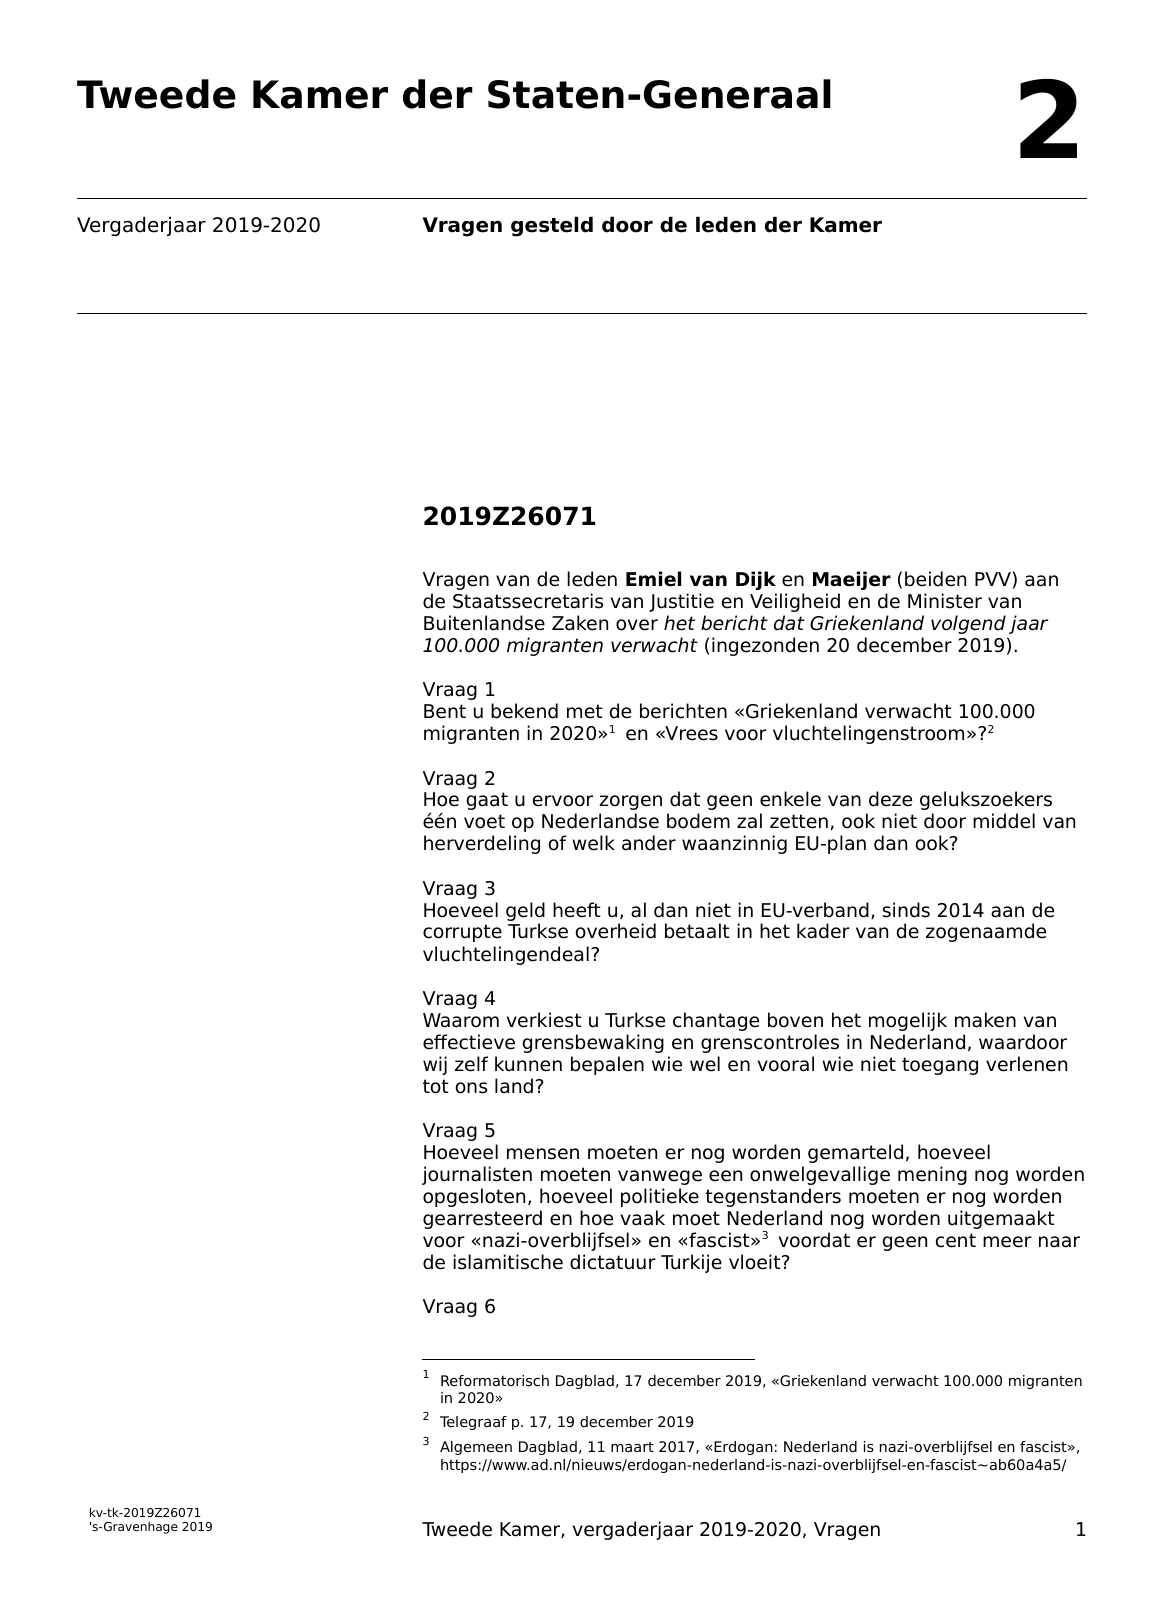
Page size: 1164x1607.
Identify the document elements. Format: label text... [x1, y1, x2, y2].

text Bent u bekend met de berichten «Griekenland verwacht 100.000 migranten in 2020» en «Vrees voor vluchtelingenstroom»? [422, 701, 1087, 745]
text Waarom verkiest u Turkse chantage boven het mogelijk maken van effectieve grensbewaking en grenscontroles in Nederland, waardoor wij zelf kunnen bepalen wie wel en vooral wie niet toegang verlenen tot ons land? [422, 1009, 1087, 1097]
table_cell Vergaderjaar 2019-2020 [77, 199, 422, 313]
text Vraag 6 [422, 1296, 1087, 1318]
text 2019Z26071 [422, 502, 1087, 531]
text Hoeveel mensen moeten er nog worden gemarteld, hoeveel journalisten moeten vanwege een onwelgevallige mening nog worden opgesloten, hoeveel politieke tegenstanders moeten er nog worden gearresteerd en hoe vaak moet Nederland nog worden uitgemaakt voor «nazi-overblijfsel» en «fascist» voordat er geen cent meer naar de islamitische dictatuur Turkije vloeit? [422, 1142, 1087, 1273]
table_header 2 [886, 59, 1087, 198]
text Hoe gaat u ervoor zorgen dat geen enkele van deze gelukszoekers één voet op Nederlandse bodem zal zetten, ook niet door middel van herverdeling of welk ander waanzinnig EU-plan dan ook? [422, 789, 1087, 855]
text Hoeveel geld heeft u, al dan niet in EU-verband, sinds 2014 aan de corrupte Turkse overheid betaalt in het kader van de zogenaamde vluchtelingendeal? [422, 899, 1087, 965]
text Vraag 1 [422, 679, 1087, 701]
text kv-tk-2019Z26071 [88, 1506, 323, 1520]
text Reformatorisch Dagblad, 17 december 2019, «Griekenland verwacht 100.000 migranten in 2020» [422, 1368, 1087, 1407]
text Telegraaf p. 17, 19 december 2019 [422, 1410, 1087, 1432]
text Vraag 5 [422, 1120, 1087, 1142]
text Algemeen Dagblad, 11 maart 2017, «Erdogan: Nederland is nazi-overblijfsel en fascist», https://www.ad.nl/nieuws/erdogan-nederland-is-nazi-overblijfsel-en-fascist~ab60a4a5/ [422, 1435, 1087, 1474]
text Vragen van de leden Emiel van Dijk en Maeijer (beiden PVV) aan de Staatssecretaris van Justitie en Veiligheid en de Minister van Buitenlandse Zaken over het bericht dat Griekenland volgend jaar 100.000 migranten verwacht (ingezonden 20 december 2019). [422, 569, 1087, 657]
table_cell Vragen gesteld door de leden der Kamer [422, 199, 1087, 313]
text Vraag 3 [422, 877, 1087, 899]
text Vraag 4 [422, 988, 1087, 1009]
text 's-Gravenhage 2019 [88, 1520, 323, 1534]
table_header Tweede Kamer der Staten-Generaal [77, 59, 886, 198]
text Vraag 2 [422, 767, 1087, 789]
